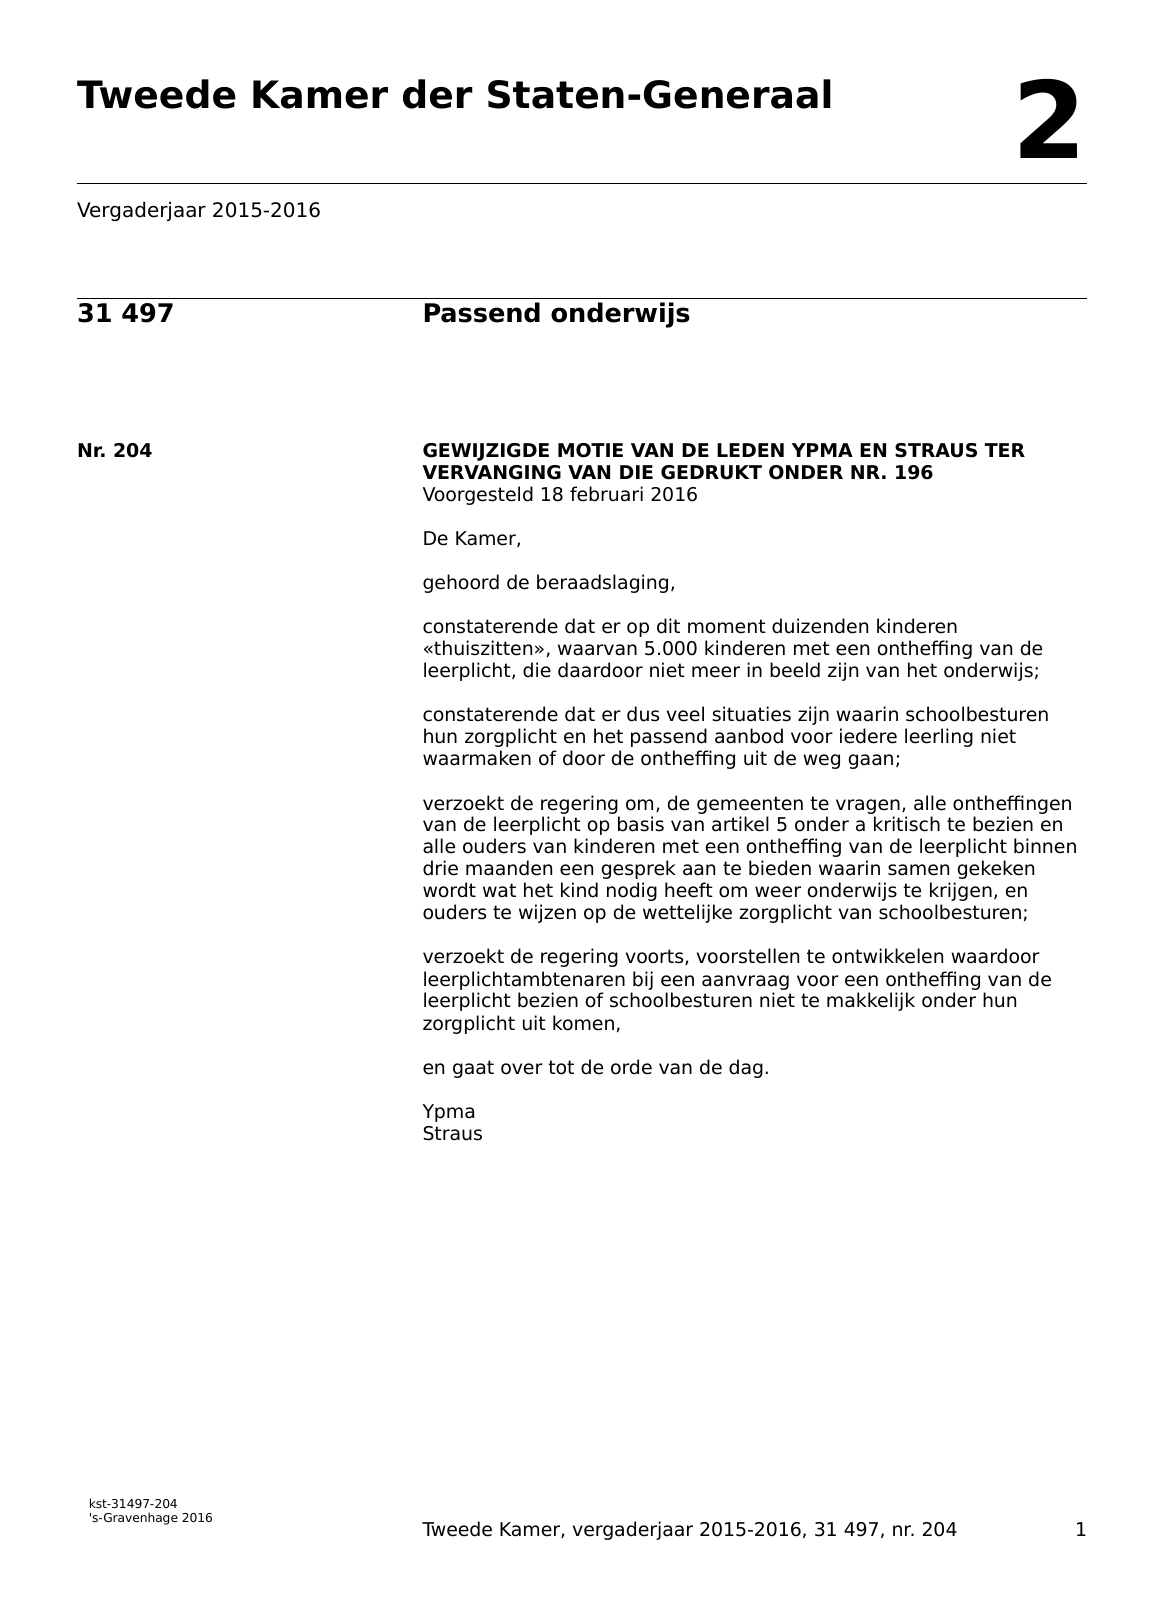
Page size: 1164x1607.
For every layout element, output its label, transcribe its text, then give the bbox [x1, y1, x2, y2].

subtitle Nr. 204 GEWIJZIGDE MOTIE VAN DE LEDEN YPMA EN STRAUS TER VERVANGING VAN DIE GEDRUKT ONDER NR. 196 [77, 440, 1087, 484]
table_cell Vergaderjaar 2015-2016 [77, 184, 1087, 298]
text Ypma [422, 1101, 1087, 1123]
text Straus [422, 1123, 1087, 1145]
text kst-31497-204 [88, 1497, 323, 1511]
text gehoord de beraadslaging, [422, 572, 1087, 594]
text constaterende dat er op dit moment duizenden kinderen «thuiszitten», waarvan 5.000 kinderen met een ontheffing van de leerplicht, die daardoor niet meer in beeld zijn van het onderwijs; [422, 616, 1087, 682]
text Voorgesteld 18 februari 2016 [422, 484, 1087, 506]
text 's-Gravenhage 2016 [88, 1511, 323, 1525]
text constaterende dat er dus veel situaties zijn waarin schoolbesturen hun zorgplicht en het passend aanbod voor iedere leerling niet waarmaken of door de ontheffing uit de weg gaan; [422, 704, 1087, 770]
table_header Tweede Kamer der Staten-Generaal [77, 59, 886, 183]
subtitle 31 497 Passend onderwijs [77, 299, 1087, 329]
text verzoekt de regering voorts, voorstellen te ontwikkelen waardoor leerplichtambtenaren bij een aanvraag voor een ontheffing van de leerplicht bezien of schoolbesturen niet te makkelijk onder hun zorgplicht uit komen, [422, 946, 1087, 1034]
table_header 2 [886, 59, 1087, 183]
text De Kamer, [422, 528, 1087, 550]
text verzoekt de regering om, de gemeenten te vragen, alle ontheffingen van de leerplicht op basis van artikel 5 onder a kritisch te bezien en alle ouders van kinderen met een ontheffing van de leerplicht binnen drie maanden een gesprek aan te bieden waarin samen gekeken wordt wat het kind nodig heeft om weer onderwijs te krijgen, en ouders te wijzen op de wettelijke zorgplicht van schoolbesturen; [422, 792, 1087, 924]
text en gaat over tot de orde van de dag. [422, 1057, 1087, 1078]
